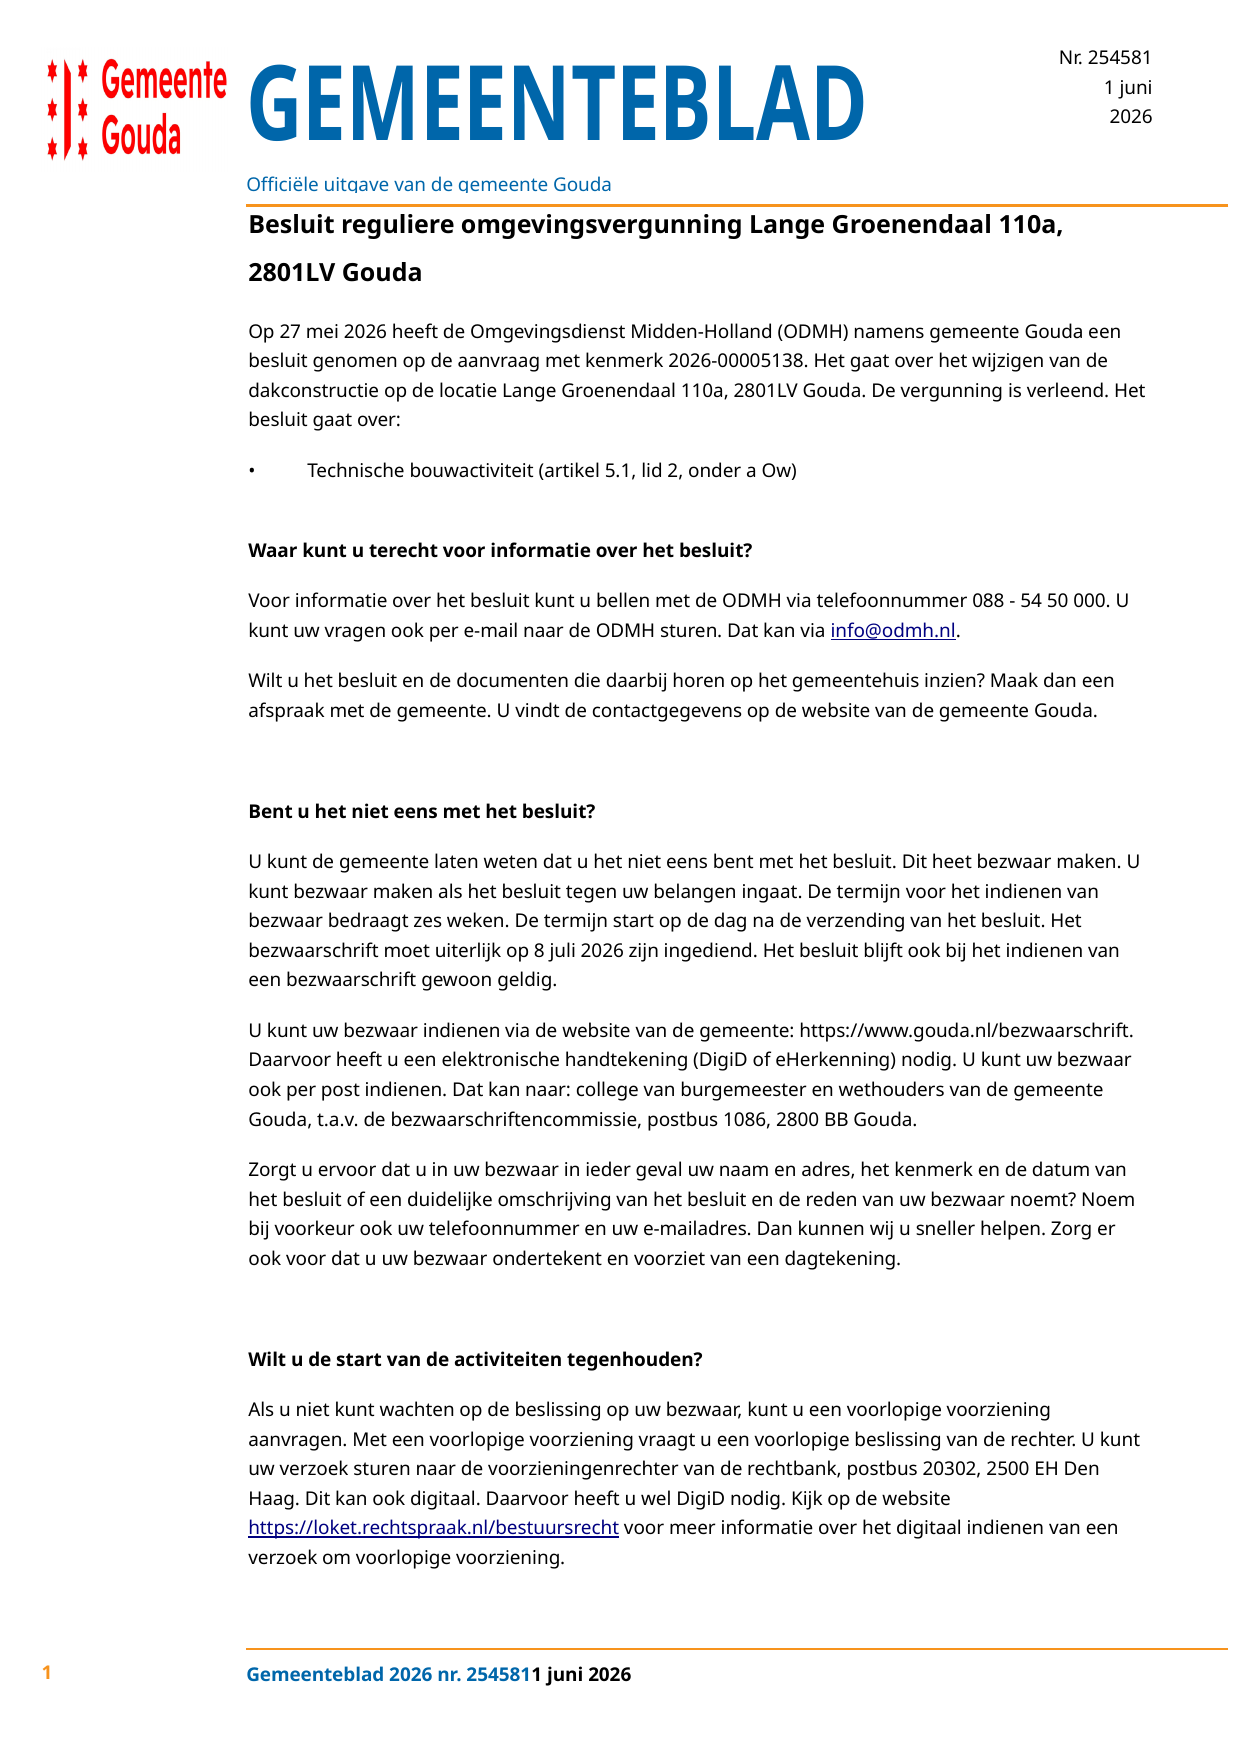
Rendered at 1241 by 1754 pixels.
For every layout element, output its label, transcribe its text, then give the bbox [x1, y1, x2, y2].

text U kunt uw bezwaar indienen via de website van de gemeente: https://www.gouda.nl/bezwaarschrift. Daarvoor heeft u een elektronische handtekening (DigiD of eHerkenning) nodig. U kunt uw bezwaar ook per post indienen. Dat kan naar: college van burgemeester en wethouders van de gemeente Gouda, t.a.v. de bezwaarschriftencommissie, postbus 1086, 2800 BB Gouda. [248, 1017, 1152, 1132]
text Wilt u het besluit en de documenten die daarbij horen op het gemeentehuis inzien? Maak dan een afspraak met de gemeente. U vindt de contactgegevens op de website van de gemeente Gouda. [248, 667, 1152, 723]
text Op 27 mei 2026 heeft de Omgevingsdienst Midden-Holland (ODMH) namens gemeente Gouda een besluit genomen op de aanvraag met kenmerk 2026-00005138. Het gaat over het wijzigen van de dakconstructie op de locatie Lange Groenendaal 110a, 2801LV Gouda. De vergunning is verleend. Het besluit gaat over: [248, 318, 1152, 432]
text Voor informatie over het besluit kunt u bellen met de ODMH via telefoonnummer 088 - 54 50 000. U kunt uw vragen ook per e-mail naar de ODMH sturen. Dat kan via info@odmh.nl. [248, 587, 1152, 643]
text Zorgt u ervoor dat u in uw bezwaar in ieder geval uw naam en adres, het kenmerk en de datum van het besluit of een duidelijke omschrijving van het besluit en de reden van uw bezwaar noemt? Noem bij voorkeur ook uw telefoonnummer en uw e-mailadres. Dan kunnen wij u sneller helpen. Zorg er ook voor dat u uw bezwaar ondertekent en voorziet van een dagtekening. [248, 1156, 1152, 1271]
text Besluit reguliere omgevingsvergunning Lange Groenendaal 110a, 2801LV Gouda [248, 207, 1152, 288]
picture [41, 47, 231, 172]
list Technische bouwactiviteit (artikel 5.1, lid 2, onder a Ow) [248, 457, 1152, 483]
text Wilt u de start van de activiteiten tegenhouden? [248, 1346, 1152, 1372]
text Waar kunt u terecht voor informatie over het besluit? [248, 537, 1152, 563]
text U kunt de gemeente laten weten dat u het niet eens bent met het besluit. Dit heet bezwaar maken. U kunt bezwaar maken als het besluit tegen uw belangen ingaat. De termijn voor het indienen van bezwaar bedraagt zes weken. De termijn start op de dag na de verzending van het besluit. Het bezwaarschrift moet uiterlijk op 8 juli 2026 zijn ingediend. Het besluit blijft ook bij het indienen van een bezwaarschrift gewoon geldig. [248, 848, 1152, 992]
text Als u niet kunt wachten op de beslissing op uw bezwaar, kunt u een voorlopige voorziening aanvragen. Met een voorlopige voorziening vraagt u een voorlopige beslissing van de rechter. U kunt uw verzoek sturen naar de voorzieningenrechter van de rechtbank, postbus 20302, 2500 EH Den Haag. Dit kan ook digitaal. Daarvoor heeft u wel DigiD nodig. Kijk op de website https://loket.rechtspraak.nl/bestuursrecht voor meer informatie over het digitaal indienen van een verzoek om voorlopige voorziening. [248, 1396, 1152, 1570]
text Bent u het niet eens met het besluit? [248, 798, 1152, 824]
